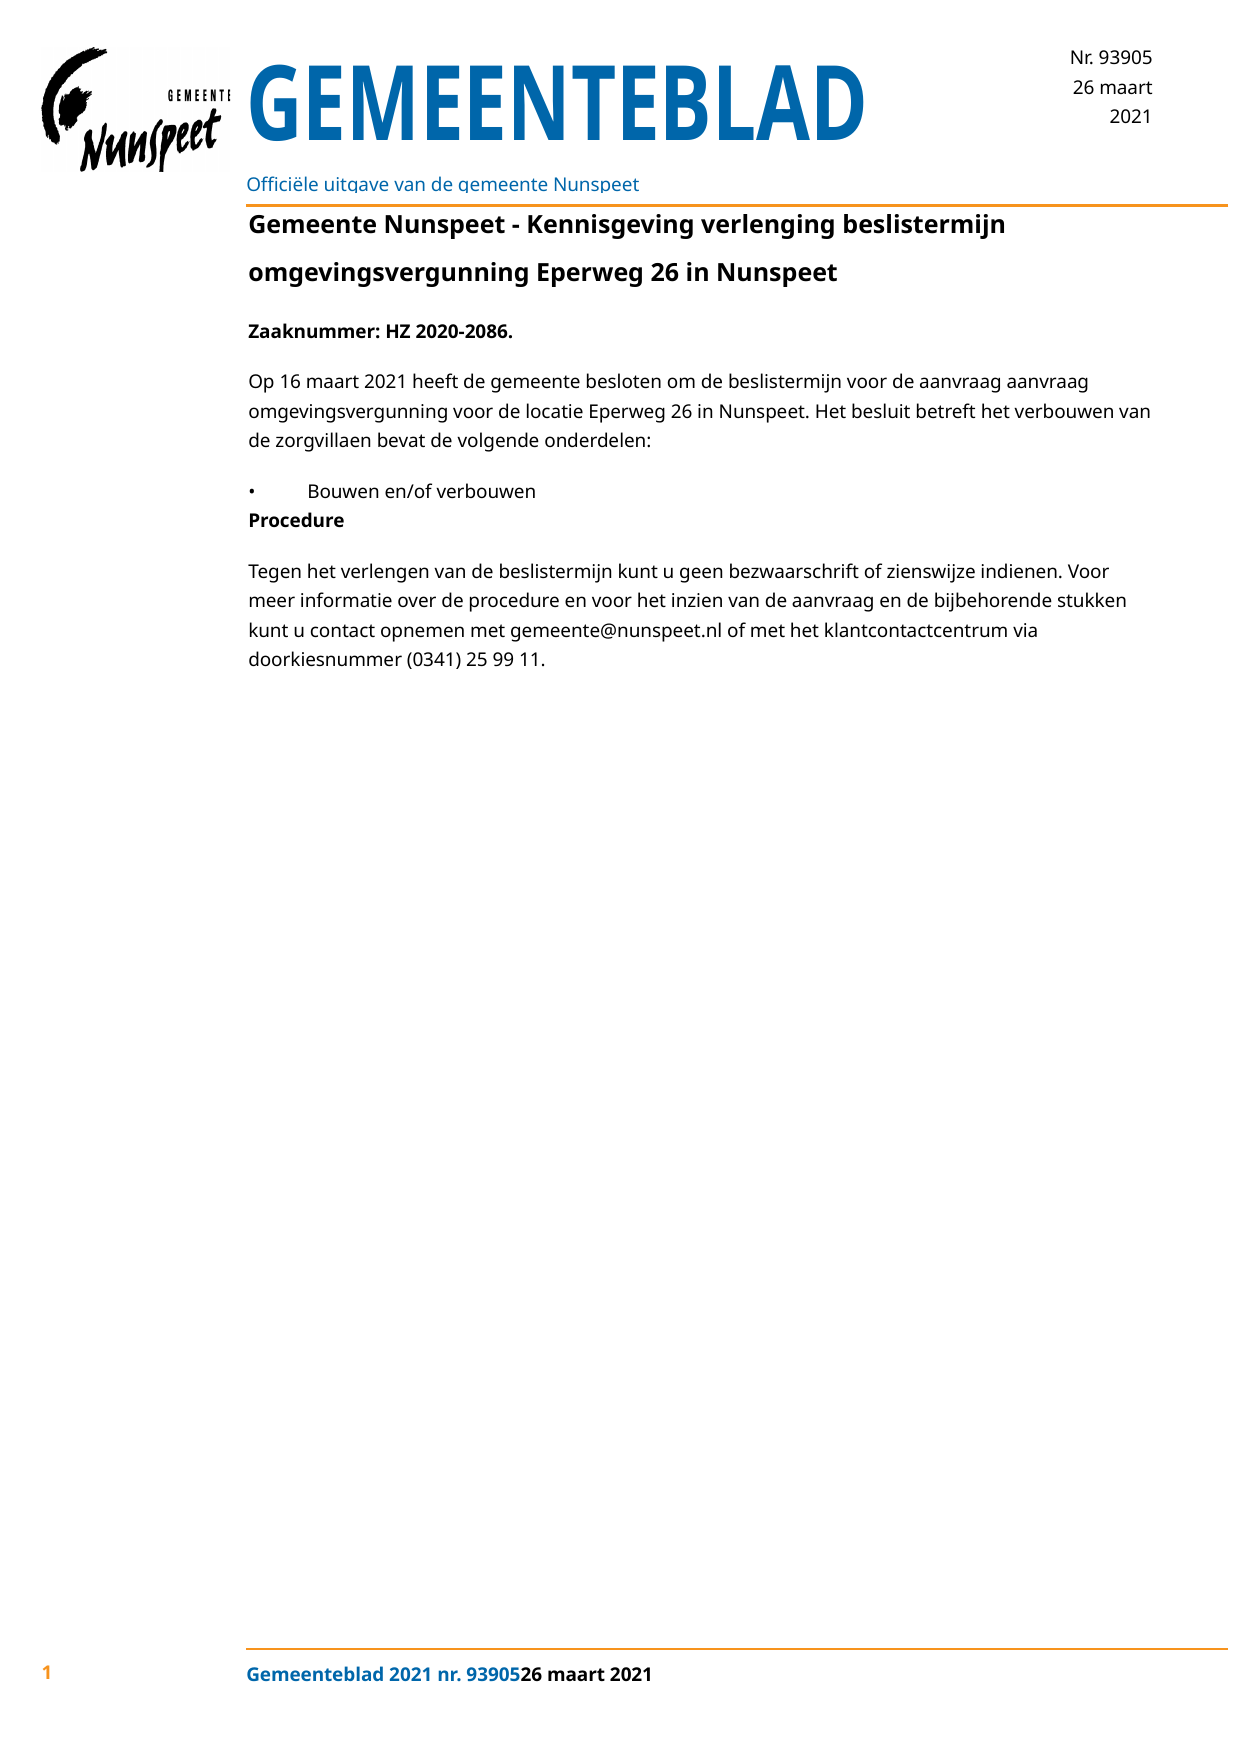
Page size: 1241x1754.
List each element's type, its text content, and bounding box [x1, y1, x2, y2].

text Tegen het verlengen van de beslistermijn kunt u geen bezwaarschrift of zienswijze indienen. Voor meer informatie over de procedure en voor het inzien van de aanvraag en de bijbehorende stukken kunt u contact opnemen met gemeente@nunspeet.nl of met het klantcontactcentrum via doorkiesnummer (0341) 25 99 11. [248, 558, 1152, 672]
text Gemeente Nunspeet - Kennisgeving verlenging beslistermijn omgevingsvergunning Eperweg 26 in Nunspeet [248, 207, 1152, 288]
list Bouwen en/of verbouwen [248, 478, 1152, 504]
text Zaaknummer: HZ 2020-2086. [248, 318, 1152, 344]
text Procedure [248, 507, 1152, 533]
text Op 16 maart 2021 heeft de gemeente besloten om de beslistermijn voor de aanvraag aanvraag omgevingsvergunning voor de locatie Eperweg 26 in Nunspeet. Het besluit betreft het verbouwen van de zorgvillaen bevat de volgende onderdelen: [248, 368, 1152, 453]
picture [41, 47, 231, 172]
